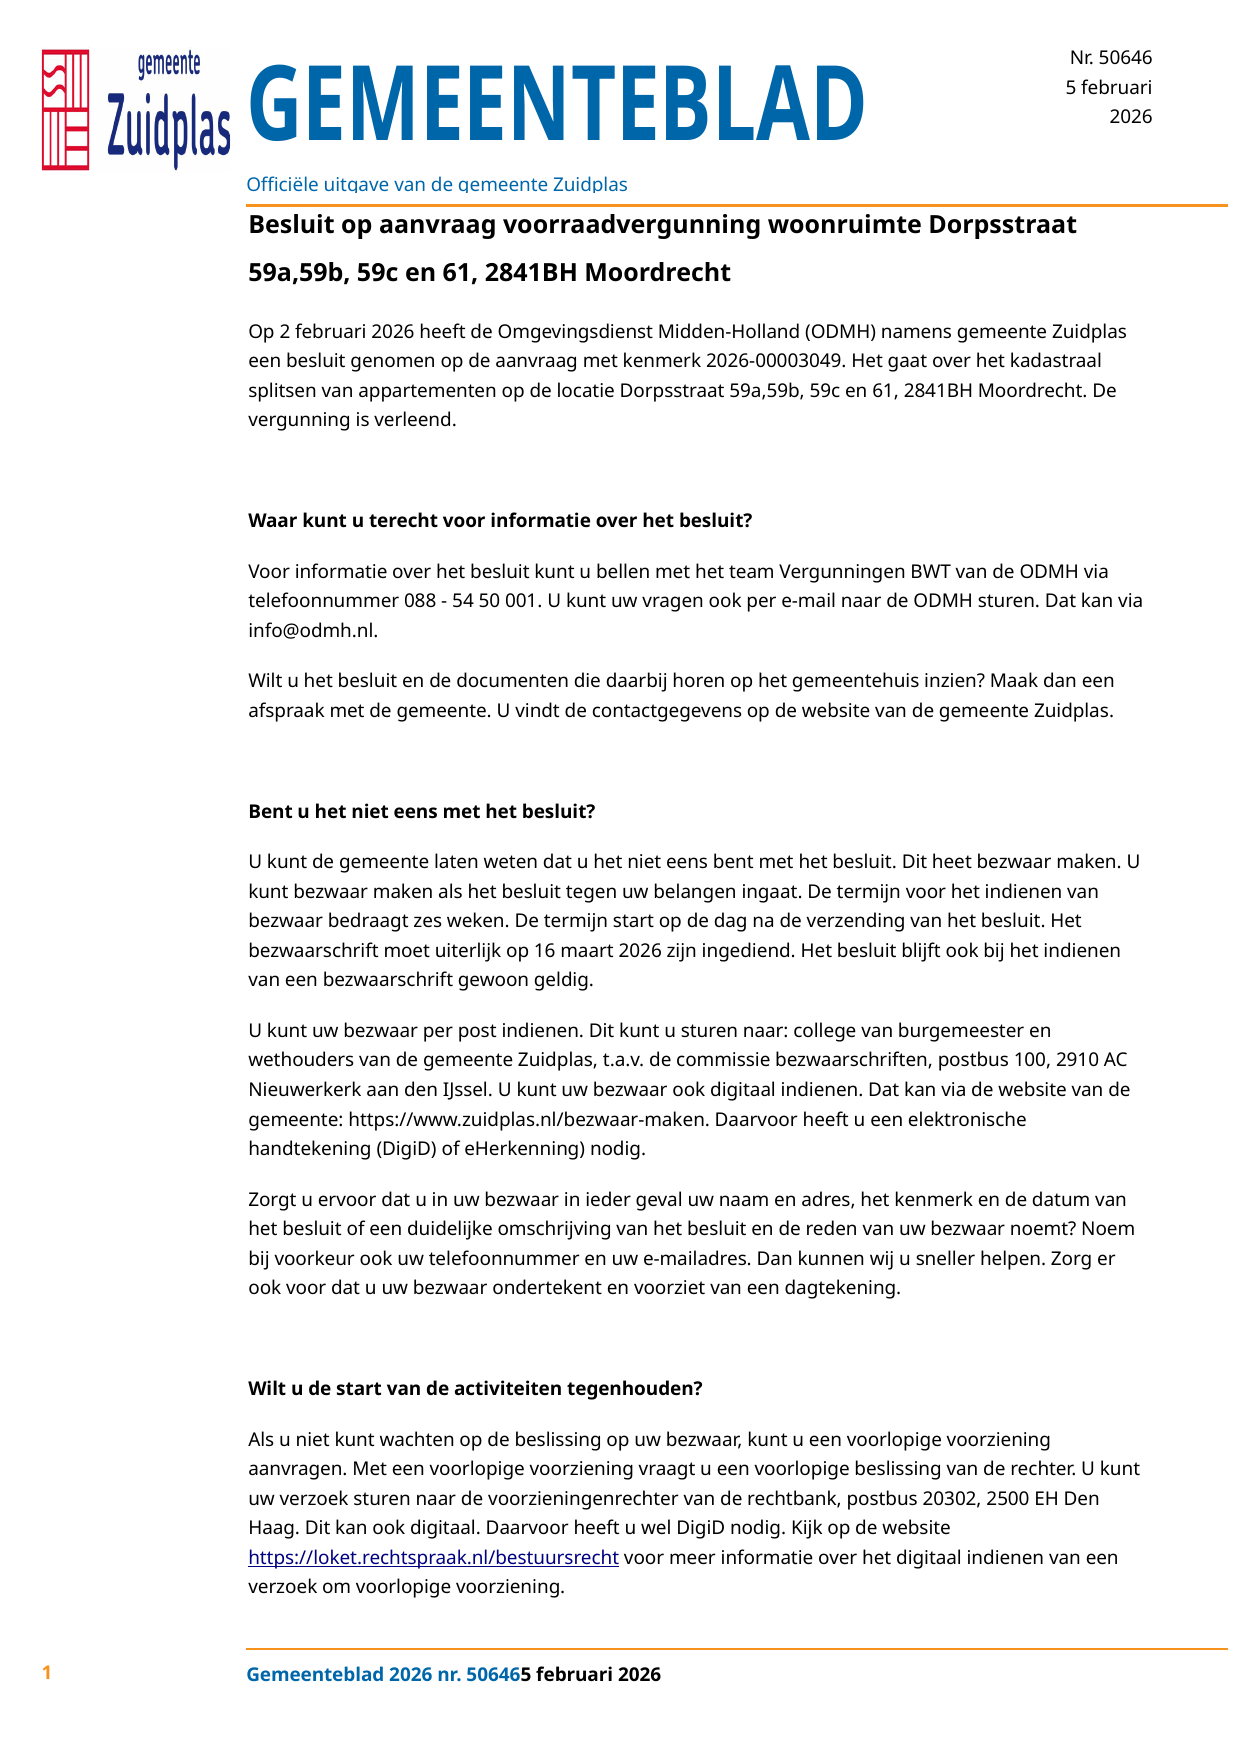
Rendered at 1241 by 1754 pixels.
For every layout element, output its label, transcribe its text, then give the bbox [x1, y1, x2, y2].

text Als u niet kunt wachten op de beslissing op uw bezwaar, kunt u een voorlopige voorziening aanvragen. Met een voorlopige voorziening vraagt u een voorlopige beslissing van de rechter. U kunt uw verzoek sturen naar de voorzieningenrechter van de rechtbank, postbus 20302, 2500 EH Den Haag. Dit kan ook digitaal. Daarvoor heeft u wel DigiD nodig. Kijk op de website https://loket.rechtspraak.nl/bestuursrecht voor meer informatie over het digitaal indienen van een verzoek om voorlopige voorziening. [248, 1426, 1152, 1599]
text Waar kunt u terecht voor informatie over het besluit? [248, 507, 1152, 533]
text Zorgt u ervoor dat u in uw bezwaar in ieder geval uw naam en adres, het kenmerk en de datum van het besluit of een duidelijke omschrijving van het besluit en de reden van uw bezwaar noemt? Noem bij voorkeur ook uw telefoonnummer en uw e-mailadres. Dan kunnen wij u sneller helpen. Zorg er ook voor dat u uw bezwaar ondertekent en voorziet van een dagtekening. [248, 1186, 1152, 1300]
text Voor informatie over het besluit kunt u bellen met het team Vergunningen BWT van de ODMH via telefoonnummer 088 - 54 50 001. U kunt uw vragen ook per e-mail naar de ODMH sturen. Dat kan via info@odmh.nl. [248, 558, 1152, 643]
picture [41, 47, 231, 172]
text Wilt u het besluit en de documenten die daarbij horen op het gemeentehuis inzien? Maak dan een afspraak met de gemeente. U vindt de contactgegevens op de website van de gemeente Zuidplas. [248, 667, 1152, 723]
text Besluit op aanvraag voorraadvergunning woonruimte Dorpsstraat 59a,59b, 59c en 61, 2841BH Moordrecht [248, 207, 1152, 288]
text U kunt de gemeente laten weten dat u het niet eens bent met het besluit. Dit heet bezwaar maken. U kunt bezwaar maken als het besluit tegen uw belangen ingaat. De termijn voor het indienen van bezwaar bedraagt zes weken. De termijn start op de dag na de verzending van het besluit. Het bezwaarschrift moet uiterlijk op 16 maart 2026 zijn ingediend. Het besluit blijft ook bij het indienen van een bezwaarschrift gewoon geldig. [248, 848, 1152, 992]
text Op 2 februari 2026 heeft de Omgevingsdienst Midden-Holland (ODMH) namens gemeente Zuidplas een besluit genomen op de aanvraag met kenmerk 2026-00003049. Het gaat over het kadastraal splitsen van appartementen op de locatie Dorpsstraat 59a,59b, 59c en 61, 2841BH Moordrecht. De vergunning is verleend. [248, 318, 1152, 432]
text U kunt uw bezwaar per post indienen. Dit kunt u sturen naar: college van burgemeester en wethouders van de gemeente Zuidplas, t.a.v. de commissie bezwaarschriften, postbus 100, 2910 AC Nieuwerkerk aan den IJssel. U kunt uw bezwaar ook digitaal indienen. Dat kan via de website van de gemeente: https://www.zuidplas.nl/bezwaar-maken. Daarvoor heeft u een elektronische handtekening (DigiD) of eHerkenning) nodig. [248, 1017, 1152, 1161]
text Bent u het niet eens met het besluit? [248, 798, 1152, 824]
text Wilt u de start van de activiteiten tegenhouden? [248, 1375, 1152, 1401]
